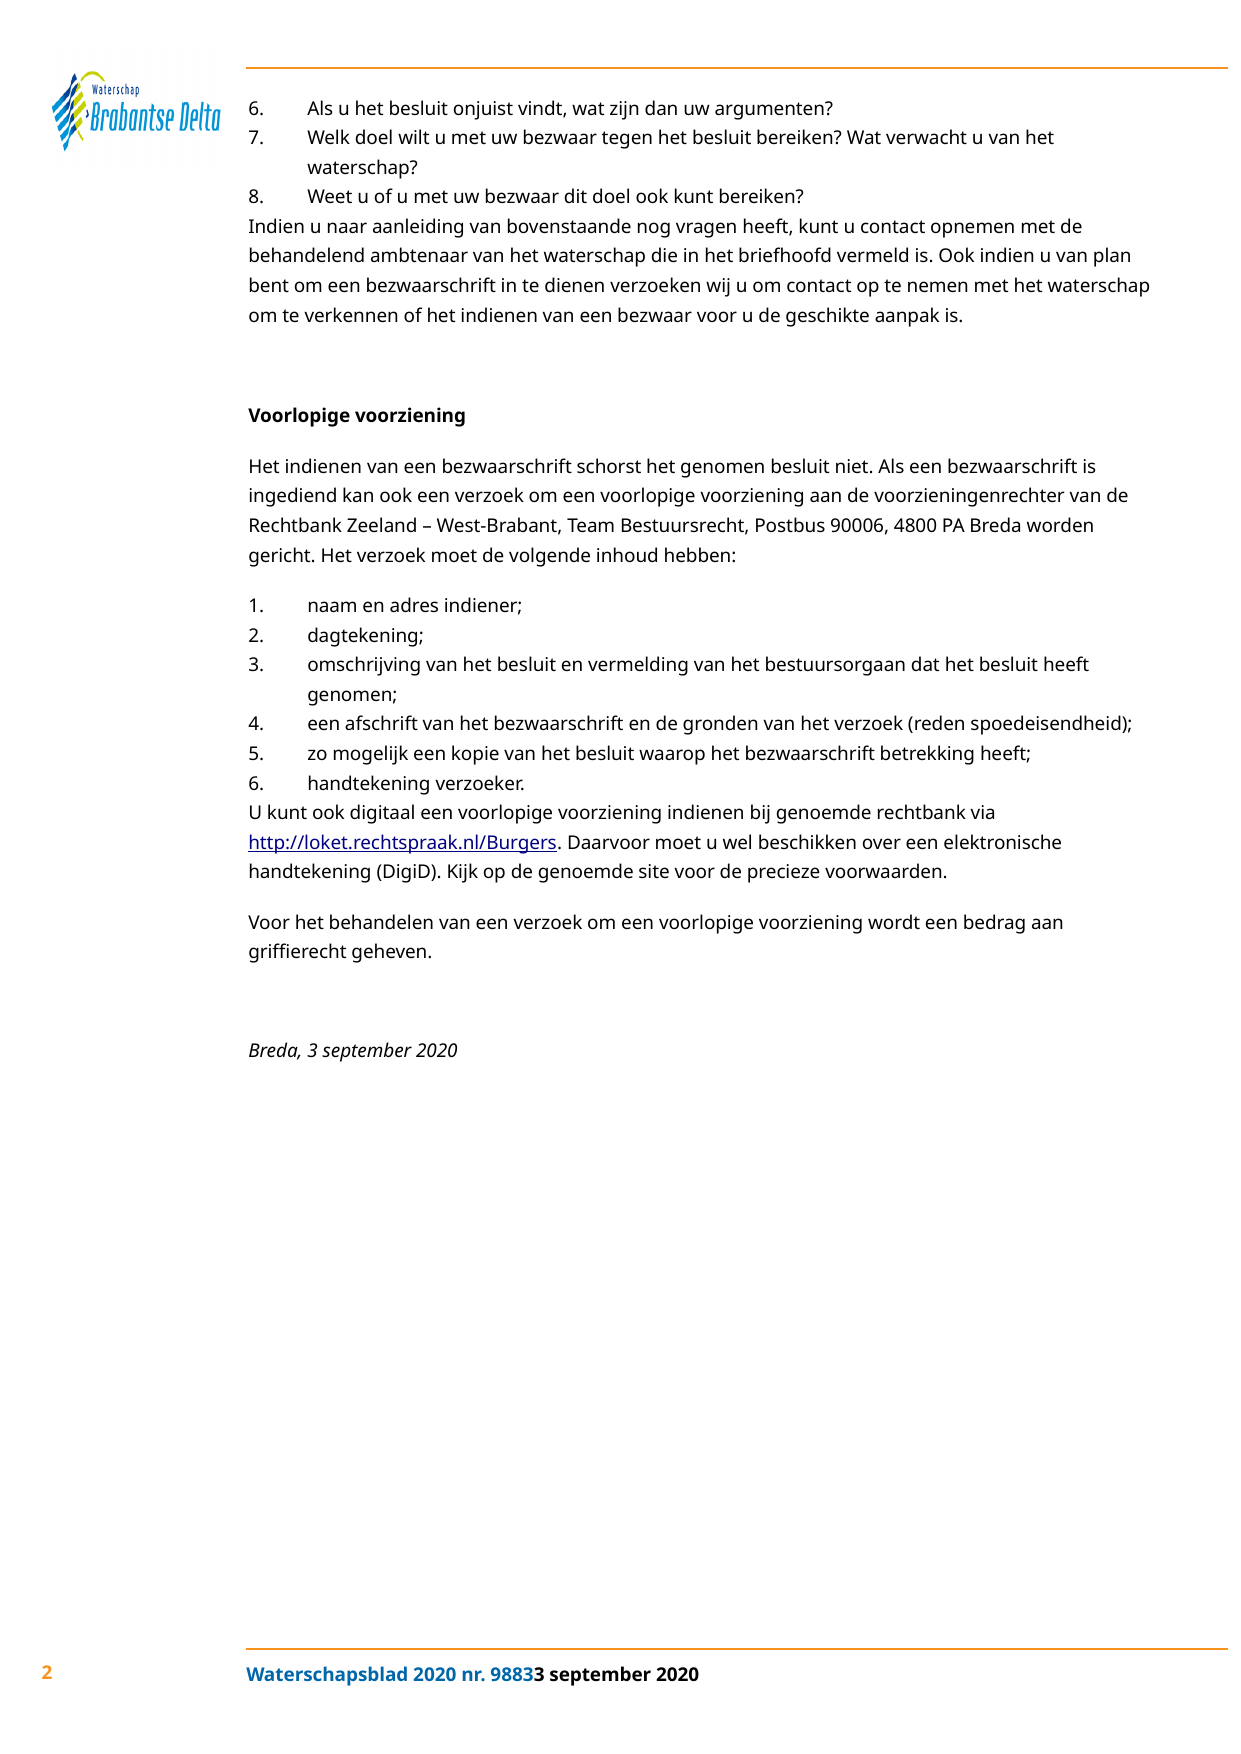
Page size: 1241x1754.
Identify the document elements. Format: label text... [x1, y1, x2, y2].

list Als u het besluit onjuist vindt, wat zijn dan uw argumenten? [248, 95, 1152, 121]
text Voor het behandelen van een verzoek om een voorlopige voorziening wordt een bedrag aan griffierecht geheven. [248, 909, 1152, 964]
picture [41, 47, 231, 172]
text U kunt ook digitaal een voorlopige voorziening indienen bij genoemde rechtbank via http://loket.rechtspraak.nl/Burgers. Daarvoor moet u wel beschikken over een elektronische handtekening (DigiD). Kijk op de genoemde site voor de precieze voorwaarden. [248, 799, 1152, 884]
list zo mogelijk een kopie van het besluit waarop het bezwaarschrift betrekking heeft; [248, 740, 1152, 766]
list Weet u of u met uw bezwaar dit doel ook kunt bereiken? [248, 183, 1152, 209]
list naam en adres indiener; [248, 592, 1152, 618]
list Welk doel wilt u met uw bezwaar tegen het besluit bereiken? Wat verwacht u van het waterschap? [248, 124, 1152, 180]
list een afschrift van het bezwaarschrift en de gronden van het verzoek (reden spoedeisendheid); [248, 711, 1152, 736]
text Breda, 3 september 2020 [248, 1037, 1152, 1062]
list dagtekening; [248, 622, 1152, 648]
text Indien u naar aanleiding van bovenstaande nog vragen heeft, kunt u contact opnemen met de behandelend ambtenaar van het waterschap die in het briefhoofd vermeld is. Ook indien u van plan bent om een bezwaarschrift in te dienen verzoeken wij u om contact op te nemen met het waterschap om te verkennen of het indienen van een bezwaar voor u de geschikte aanpak is. [248, 213, 1152, 328]
list omschrijving van het besluit en vermelding van het bestuursorgaan dat het besluit heeft genomen; [248, 651, 1152, 707]
text Voorlopige voorziening [248, 403, 1152, 428]
text Het indienen van een bezwaarschrift schorst het genomen besluit niet. Als een bezwaarschrift is ingediend kan ook een verzoek om een voorlopige voorziening aan de voorzieningenrechter van de Rechtbank Zeeland – West-Brabant, Team Bestuursrecht, Postbus 90006, 4800 PA Breda worden gericht. Het verzoek moet de volgende inhoud hebben: [248, 453, 1152, 568]
list handtekening verzoeker. [248, 770, 1152, 796]
